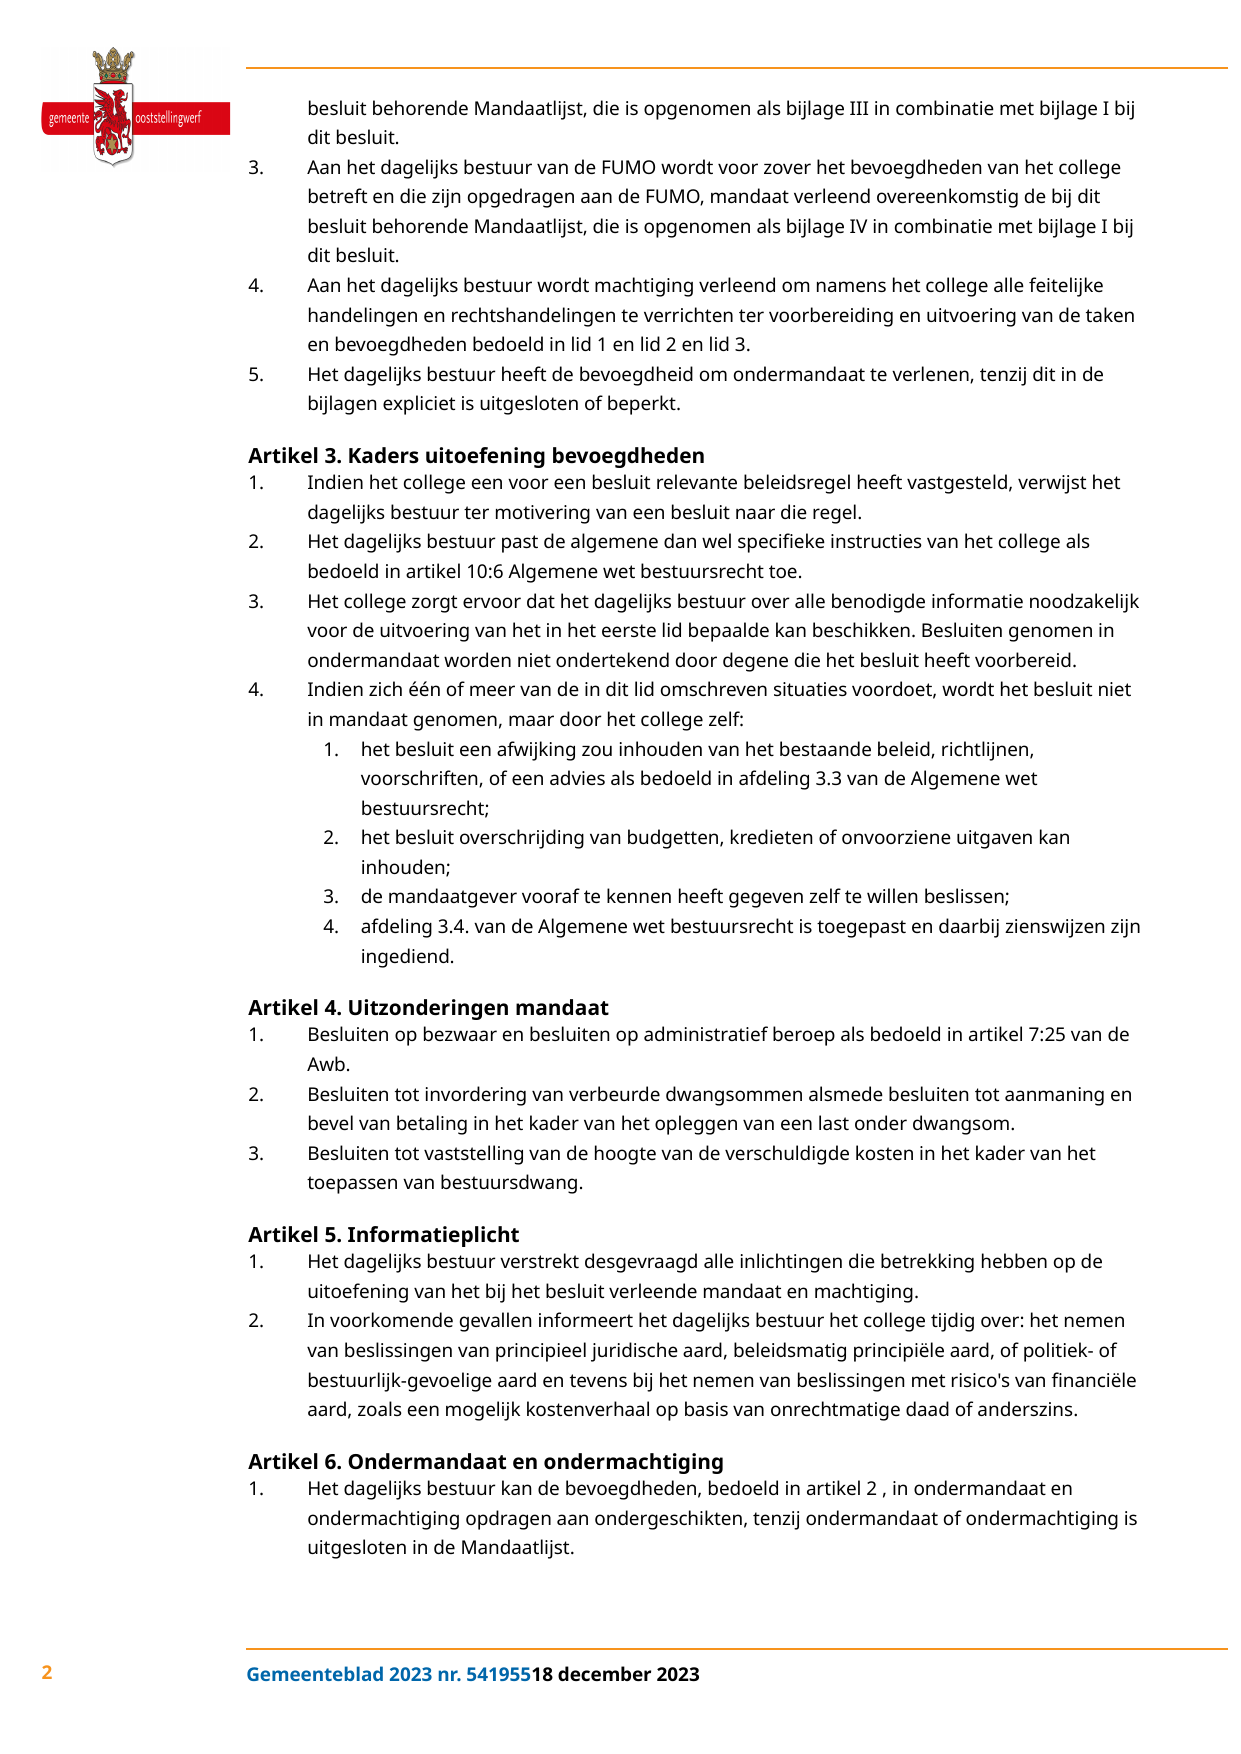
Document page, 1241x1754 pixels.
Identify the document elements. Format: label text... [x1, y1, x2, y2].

list Het dagelijks bestuur verstrekt desgevraagd alle inlichtingen die betrekking hebben op de uitoefening van het bij het besluit verleende mandaat en machtiging. [248, 1248, 1152, 1304]
list Aan het dagelijks bestuur wordt machtiging verleend om namens het college alle feitelijke handelingen en rechtshandelingen te verrichten ter voorbereiding en uitvoering van de taken en bevoegdheden bedoeld in lid 1 en lid 2 en lid 3. [248, 272, 1152, 357]
list Besluiten tot invordering van verbeurde dwangsommen alsmede besluiten tot aanmaning en bevel van betaling in het kader van het opleggen van een last onder dwangsom. [248, 1081, 1152, 1136]
list afdeling 3.4. van de Algemene wet bestuursrecht is toegepast en daarbij zienswijzen zijn ingediend. [323, 913, 1152, 968]
list het besluit overschrijding van budgetten, kredieten of onvoorziene uitgaven kan inhouden; [323, 824, 1152, 880]
list Het college zorgt ervoor dat het dagelijks bestuur over alle benodigde informatie noodzakelijk voor de uitvoering van het in het eerste lid bepaalde kan beschikken. Besluiten genomen in ondermandaat worden niet ondertekend door degene die het besluit heeft voorbereid. [248, 588, 1152, 673]
list Indien zich één of meer van de in dit lid omschreven situaties voordoet, wordt het besluit niet in mandaat genomen, maar door het college zelf: [248, 677, 1152, 732]
list besluit behorende Mandaatlijst, die is opgenomen als bijlage III in combinatie met bijlage I bij dit besluit. [248, 95, 1152, 150]
list de mandaatgever vooraf te kennen heeft gegeven zelf te willen beslissen; [323, 884, 1152, 909]
text Artikel 5. Informatieplicht [248, 1220, 1152, 1248]
picture [41, 47, 231, 172]
text Artikel 3. Kaders uitoefening bevoegdheden [248, 441, 1152, 469]
list Besluiten tot vaststelling van de hoogte van de verschuldigde kosten in het kader van het toepassen van bestuursdwang. [248, 1140, 1152, 1195]
list Het dagelijks bestuur kan de bevoegdheden, bedoeld in artikel 2 , in ondermandaat en ondermachtiging opdragen aan ondergeschikten, tenzij ondermandaat of ondermachtiging is uitgesloten in de Mandaatlijst. [248, 1475, 1152, 1560]
text Artikel 4. Uitzonderingen mandaat [248, 993, 1152, 1022]
list Het dagelijks bestuur past de algemene dan wel specifieke instructies van het college als bedoeld in artikel 10:6 Algemene wet bestuursrecht toe. [248, 529, 1152, 584]
list Het dagelijks bestuur heeft de bevoegdheid om ondermandaat te verlenen, tenzij dit in de bijlagen expliciet is uitgesloten of beperkt. [248, 361, 1152, 416]
list Besluiten op bezwaar en besluiten op administratief beroep als bedoeld in artikel 7:25 van de Awb. [248, 1022, 1152, 1077]
list Indien het college een voor een besluit relevante beleidsregel heeft vastgesteld, verwijst het dagelijks bestuur ter motivering van een besluit naar die regel. [248, 469, 1152, 525]
text Artikel 6. Ondermandaat en ondermachtiging [248, 1447, 1152, 1475]
list Aan het dagelijks bestuur van de FUMO wordt voor zover het bevoegdheden van het college betreft en die zijn opgedragen aan de FUMO, mandaat verleend overeenkomstig de bij dit besluit behorende Mandaatlijst, die is opgenomen als bijlage IV in combinatie met bijlage I bij dit besluit. [248, 154, 1152, 268]
list In voorkomende gevallen informeert het dagelijks bestuur het college tijdig over: het nemen van beslissingen van principieel juridische aard, beleidsmatig principiële aard, of politiek- of bestuurlijk-gevoelige aard en tevens bij het nemen van beslissingen met risico's van financiële aard, zoals een mogelijk kostenverhaal op basis van onrechtmatige daad of anderszins. [248, 1308, 1152, 1422]
list het besluit een afwijking zou inhouden van het bestaande beleid, richtlijnen, voorschriften, of een advies als bedoeld in afdeling 3.3 van de Algemene wet bestuursrecht; [323, 736, 1152, 821]
